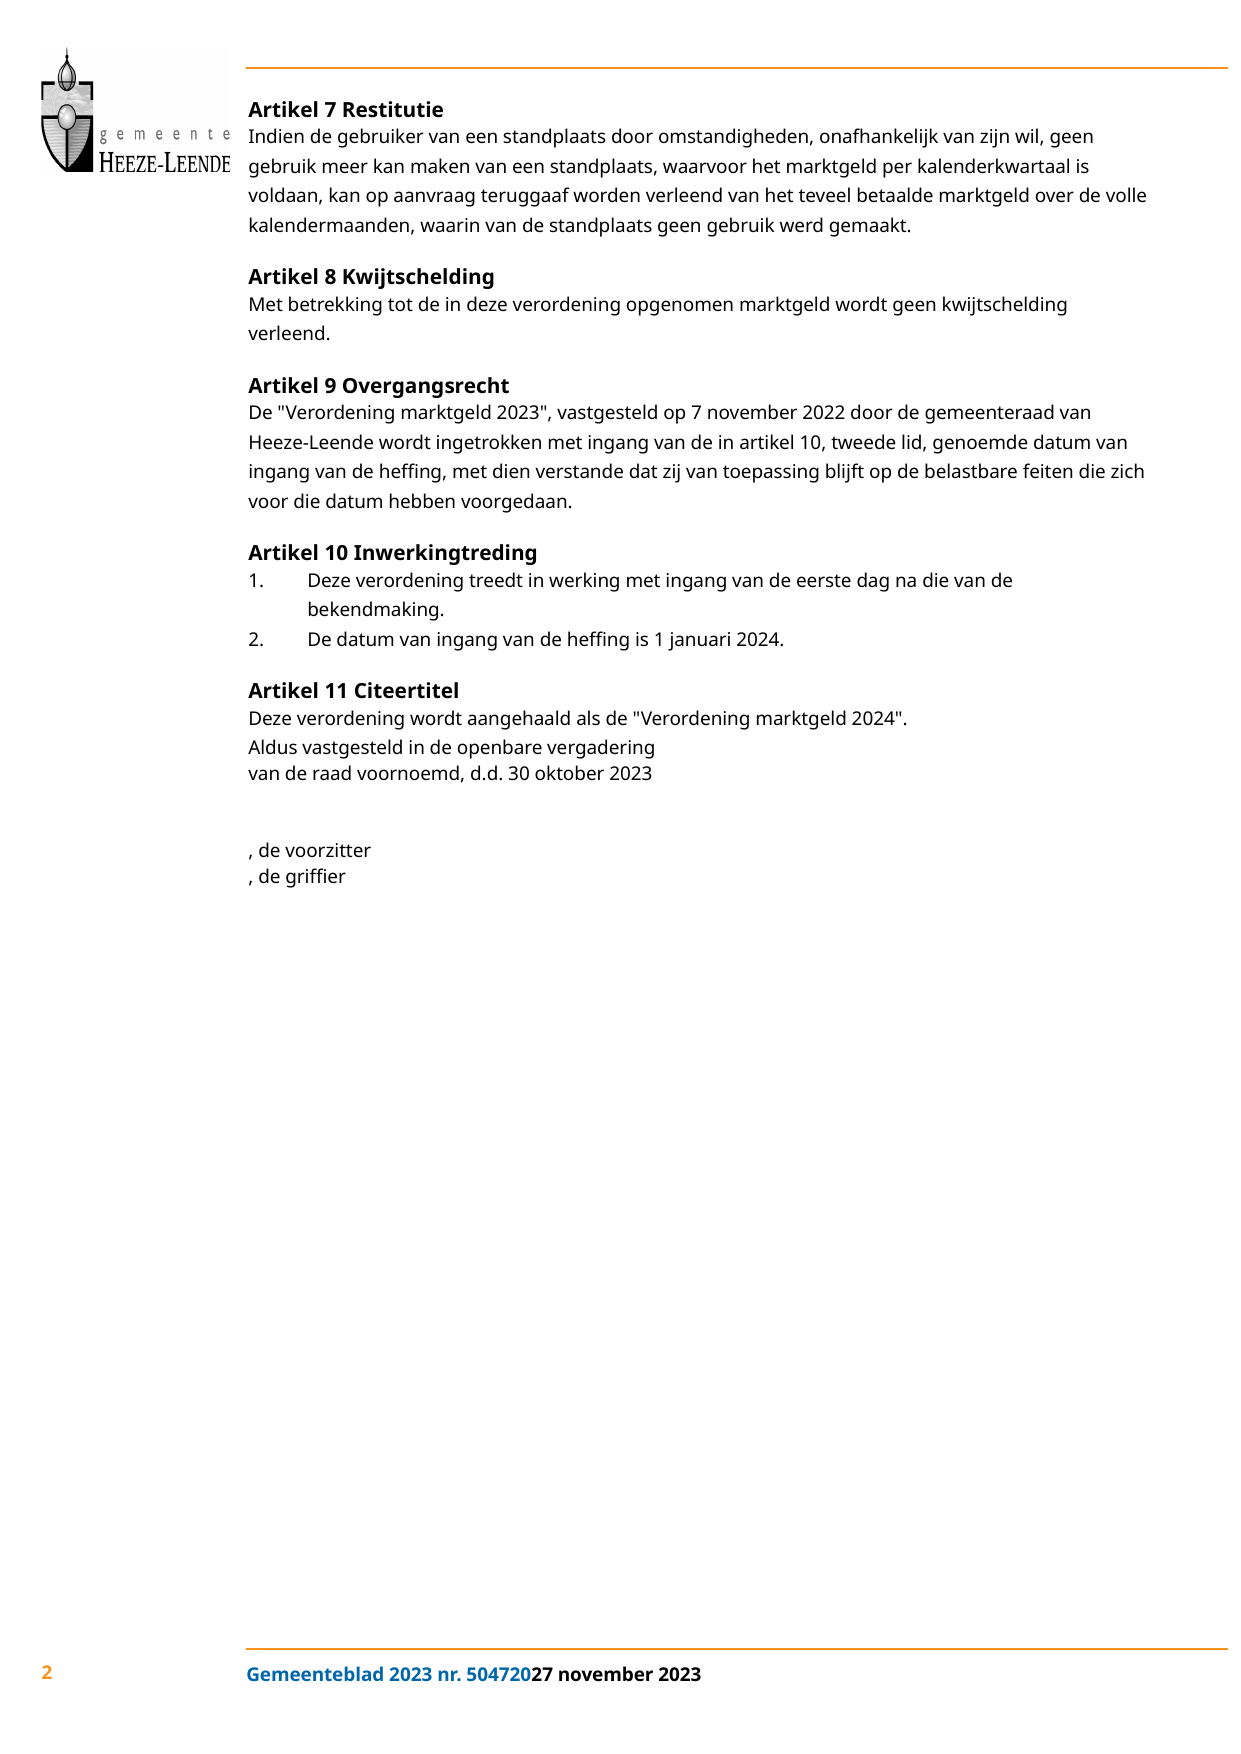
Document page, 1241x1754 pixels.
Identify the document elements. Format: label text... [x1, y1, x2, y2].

text Artikel 8 Kwijtschelding [248, 262, 1152, 291]
list De datum van ingang van de heffing is 1 januari 2024. [248, 626, 1152, 652]
text van de raad voornoemd, d.d. 30 oktober 2023 [248, 760, 1152, 786]
list Deze verordening treedt in werking met ingang van de eerste dag na die van de bekendmaking. [248, 567, 1152, 622]
picture [41, 47, 231, 172]
text Aldus vastgesteld in de openbare vergadering [248, 734, 1152, 760]
text , de griffier [248, 863, 1152, 889]
text De "Verordening marktgeld 2023", vastgesteld op 7 november 2022 door de gemeenteraad van Heeze-Leende wordt ingetrokken met ingang van de in artikel 10, tweede lid, genoemde datum van ingang van de heffing, met dien verstande dat zij van toepassing blijft op de belastbare feiten die zich voor die datum hebben voorgedaan. [248, 399, 1152, 514]
text Artikel 7 Restitutie [248, 95, 1152, 123]
text Artikel 9 Overgangsrecht [248, 371, 1152, 399]
text Artikel 10 Inwerkingtreding [248, 538, 1152, 567]
text , de voorzitter [248, 837, 1152, 863]
text Indien de gebruiker van een standplaats door omstandigheden, onafhankelijk van zijn wil, geen gebruik meer kan maken van een standplaats, waarvoor het marktgeld per kalenderkwartaal is voldaan, kan op aanvraag teruggaaf worden verleend van het teveel betaalde marktgeld over de volle kalendermaanden, waarin van de standplaats geen gebruik werd gemaakt. [248, 123, 1152, 238]
text Artikel 11 Citeertitel [248, 676, 1152, 705]
text Met betrekking tot de in deze verordening opgenomen marktgeld wordt geen kwijtschelding verleend. [248, 291, 1152, 346]
text Deze verordening wordt aangehaald als de "Verordening marktgeld 2024". [248, 705, 1152, 731]
